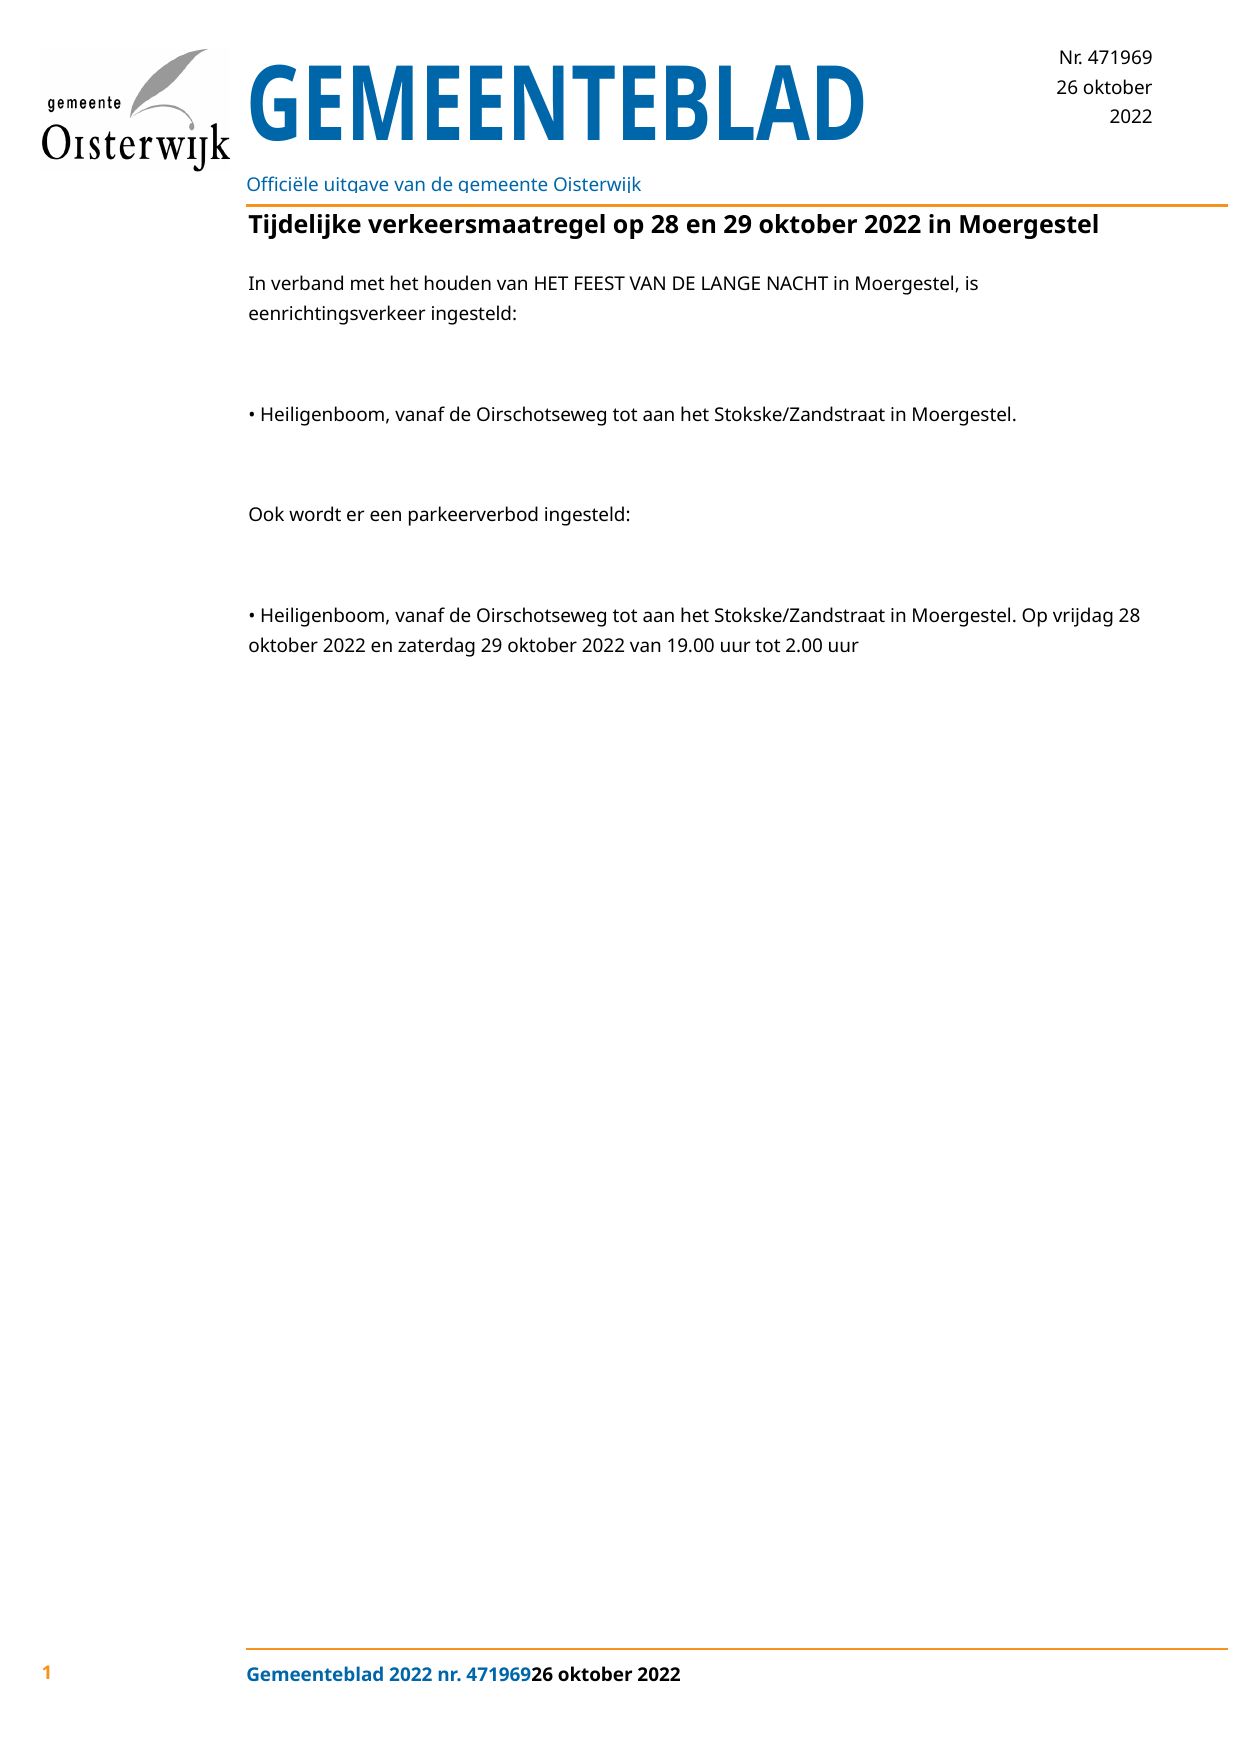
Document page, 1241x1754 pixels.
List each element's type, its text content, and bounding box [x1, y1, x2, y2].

text • Heiligenboom, vanaf de Oirschotseweg tot aan het Stokske/Zandstraat in Moergestel. [248, 401, 1152, 426]
text Ook wordt er een parkeerverbod ingesteld: [248, 502, 1152, 527]
text Tijdelijke verkeersmaatregel op 28 en 29 oktober 2022 in Moergestel [248, 207, 1152, 241]
text In verband met het houden van HET FEEST VAN DE LANGE NACHT in Moergestel, is eenrichtingsverkeer ingesteld: [248, 270, 1152, 326]
text • Heiligenboom, vanaf de Oirschotseweg tot aan het Stokske/Zandstraat in Moergestel. Op vrijdag 28 oktober 2022 en zaterdag 29 oktober 2022 van 19.00 uur tot 2.00 uur [248, 602, 1152, 658]
picture [41, 47, 231, 172]
